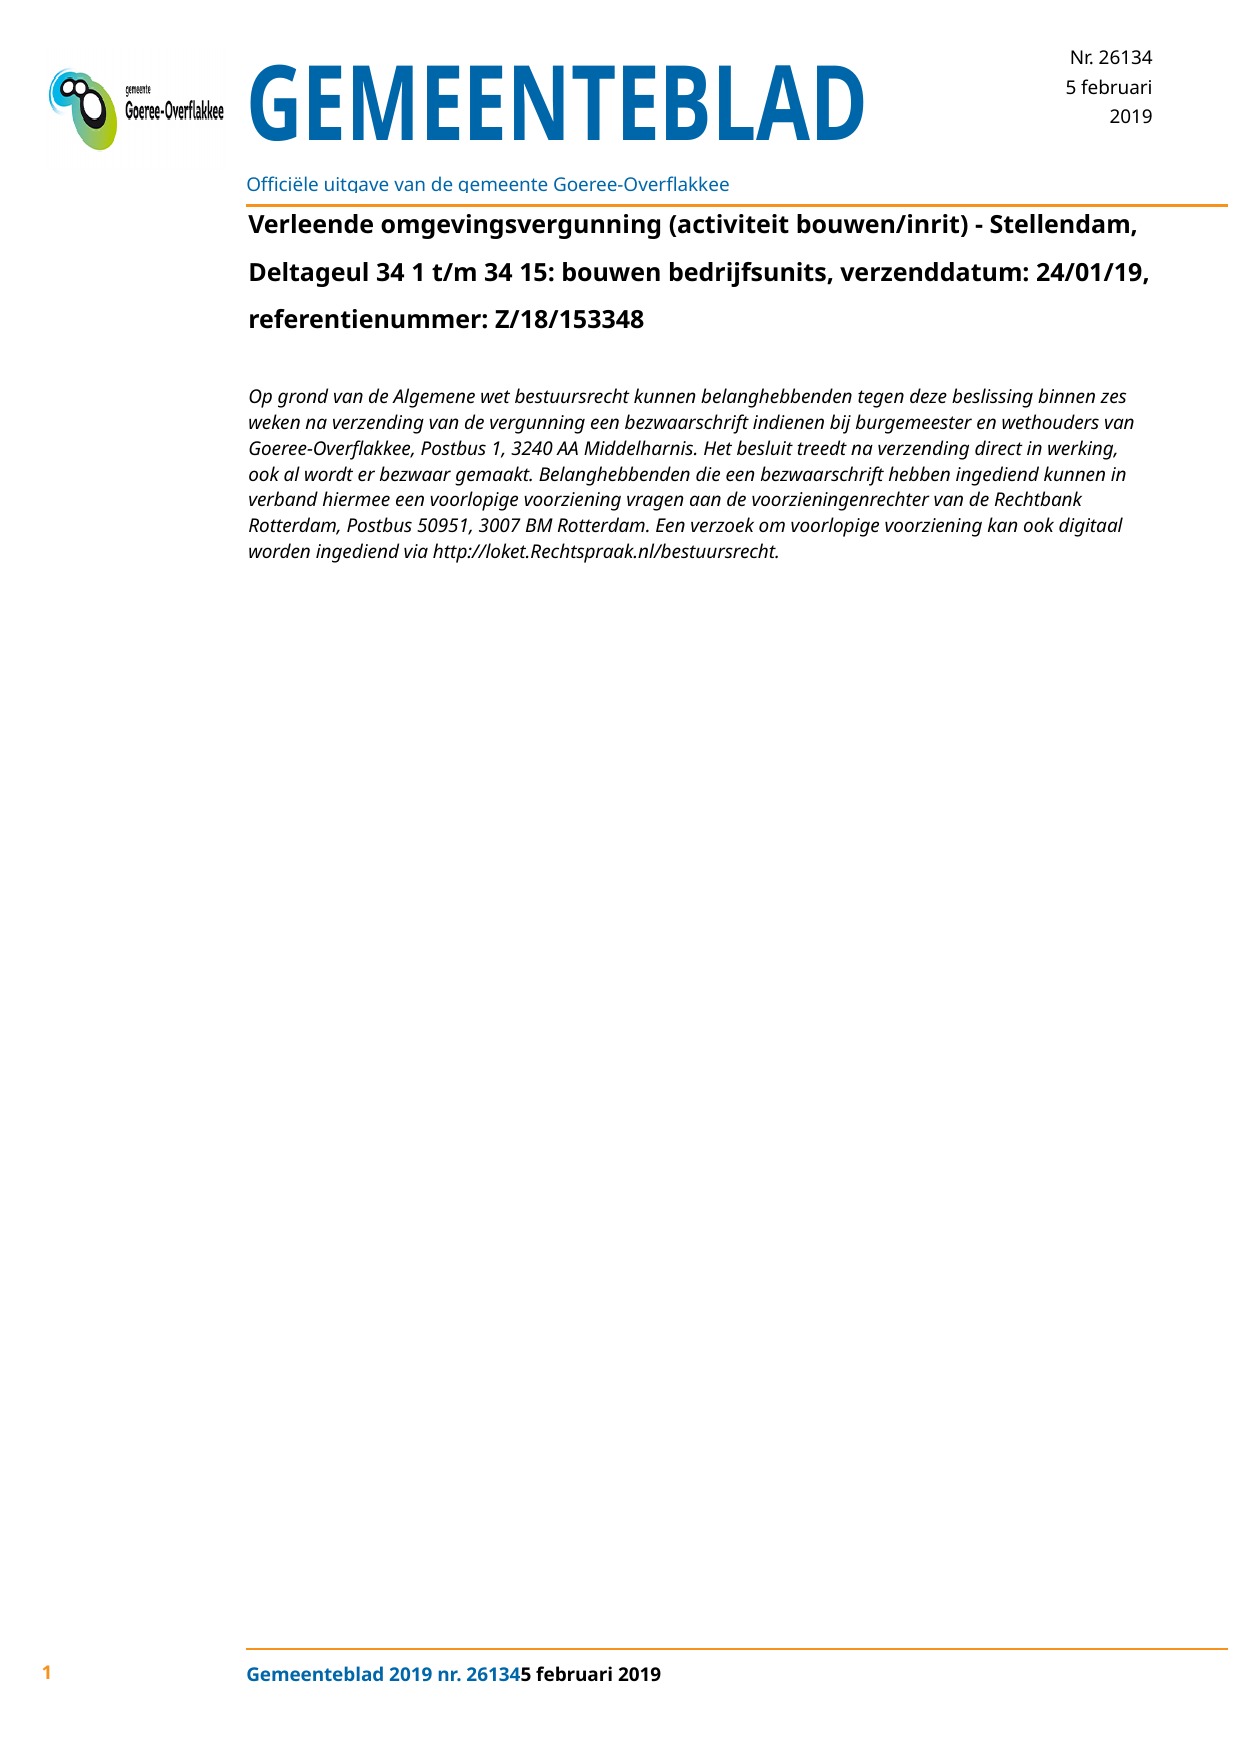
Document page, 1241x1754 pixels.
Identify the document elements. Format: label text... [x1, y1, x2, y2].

text Verleende omgevingsvergunning (activiteit bouwen/inrit) - Stellendam, Deltageul 34 1 t/m 34 15: bouwen bedrijfsunits, verzenddatum: 24/01/19, referentienummer: Z/18/153348 [248, 207, 1152, 336]
picture [41, 47, 231, 172]
text Op grond van de Algemene wet bestuursrecht kunnen belanghebbenden tegen deze beslissing binnen zes weken na verzending van de vergunning een bezwaarschrift indienen bij burgemeester en wethouders van Goeree-Overflakkee, Postbus 1, 3240 AA Middelharnis. Het besluit treedt na verzending direct in werking, ook al wordt er bezwaar gemaakt. Belanghebbenden die een bezwaarschrift hebben ingediend kunnen in verband hiermee een voorlopige voorziening vragen aan de voorzieningenrechter van de Rechtbank Rotterdam, Postbus 50951, 3007 BM Rotterdam. Een verzoek om voorlopige voorziening kan ook digitaal worden ingediend via http://loket.Rechtspraak.nl/bestuursrecht. [248, 384, 1152, 564]
